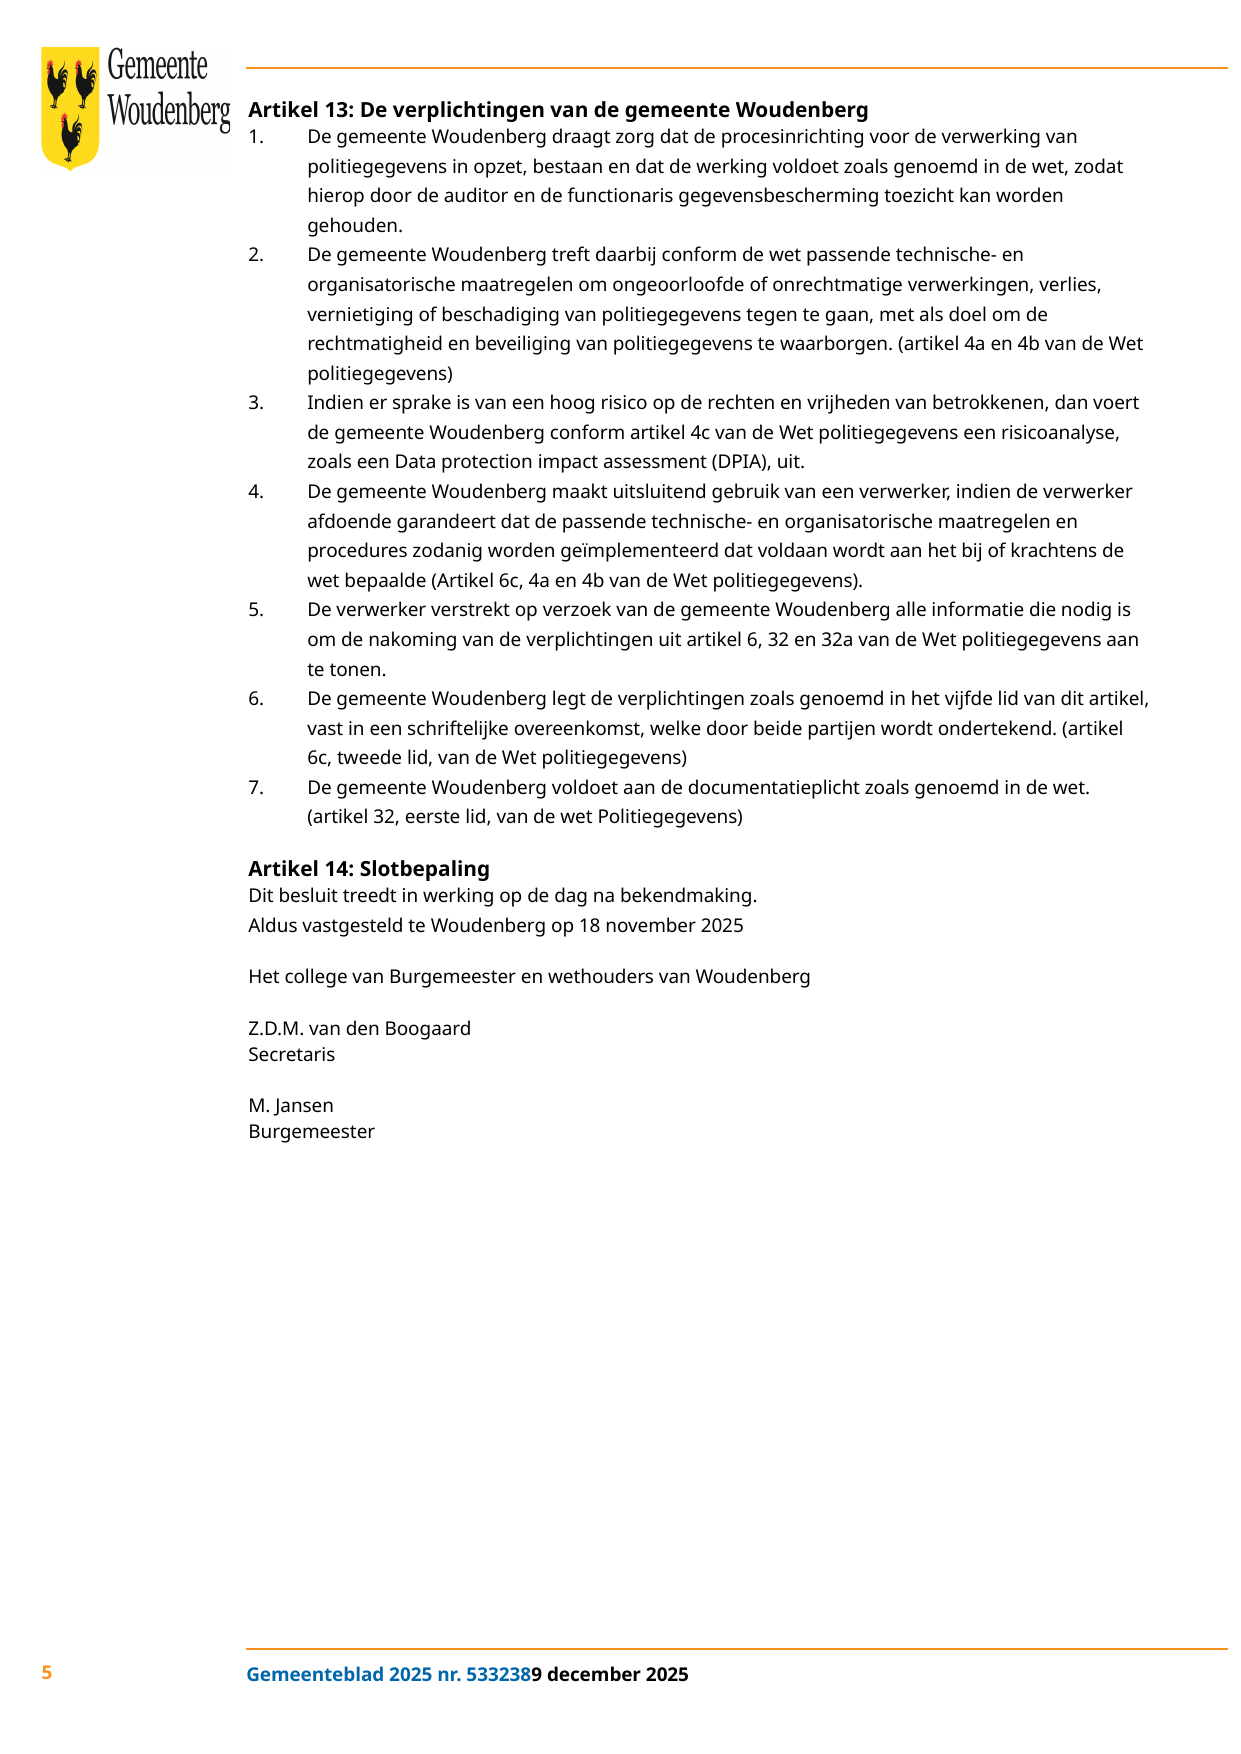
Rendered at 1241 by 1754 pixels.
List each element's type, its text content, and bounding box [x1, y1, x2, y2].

list De gemeente Woudenberg maakt uitsluitend gebruik van een verwerker, indien de verwerker afdoende garandeert dat de passende technische- en organisatorische maatregelen en procedures zodanig worden geïmplementeerd dat voldaan wordt aan het bij of krachtens de wet bepaalde (Artikel 6c, 4a en 4b van de Wet politiegegevens). [248, 478, 1152, 593]
text M. Jansen [248, 1092, 1152, 1118]
text Het college van Burgemeester en wethouders van Woudenberg [248, 963, 1152, 989]
text Artikel 14: Slotbepaling [248, 854, 1152, 882]
text Artikel 13: De verplichtingen van de gemeente Woudenberg [248, 95, 1152, 123]
text Dit besluit treedt in werking op de dag na bekendmaking. [248, 882, 1152, 908]
text Aldus vastgesteld te Woudenberg op 18 november 2025 [248, 912, 1152, 938]
text Secretaris [248, 1041, 1152, 1066]
list De gemeente Woudenberg treft daarbij conform de wet passende technische- en organisatorische maatregelen om ongeoorloofde of onrechtmatige verwerkingen, verlies, vernietiging of beschadiging van politiegegevens tegen te gaan, met als doel om de rechtmatigheid en beveiliging van politiegegevens te waarborgen. (artikel 4a en 4b van de Wet politiegegevens) [248, 242, 1152, 386]
list De verwerker verstrekt op verzoek van de gemeente Woudenberg alle informatie die nodig is om de nakoming van de verplichtingen uit artikel 6, 32 en 32a van de Wet politiegegevens aan te tonen. [248, 597, 1152, 681]
list Indien er sprake is van een hoog risico op de rechten en vrijheden van betrokkenen, dan voert de gemeente Woudenberg conform artikel 4c van de Wet politiegegevens een risicoanalyse, zoals een Data protection impact assessment (DPIA), uit. [248, 389, 1152, 474]
picture [41, 47, 231, 172]
text Z.D.M. van den Boogaard [248, 1015, 1152, 1041]
list De gemeente Woudenberg draagt zorg dat de procesinrichting voor de verwerking van politiegegevens in opzet, bestaan en dat de werking voldoet zoals genoemd in de wet, zodat hierop door de auditor en de functionaris gegevensbescherming toezicht kan worden gehouden. [248, 123, 1152, 238]
list De gemeente Woudenberg legt de verplichtingen zoals genoemd in het vijfde lid van dit artikel, vast in een schriftelijke overeenkomst, welke door beide partijen wordt ondertekend. (artikel 6c, tweede lid, van de Wet politiegegevens) [248, 685, 1152, 770]
list De gemeente Woudenberg voldoet aan de documentatieplicht zoals genoemd in de wet. (artikel 32, eerste lid, van de wet Politiegegevens) [248, 774, 1152, 829]
text Burgemeester [248, 1118, 1152, 1144]
